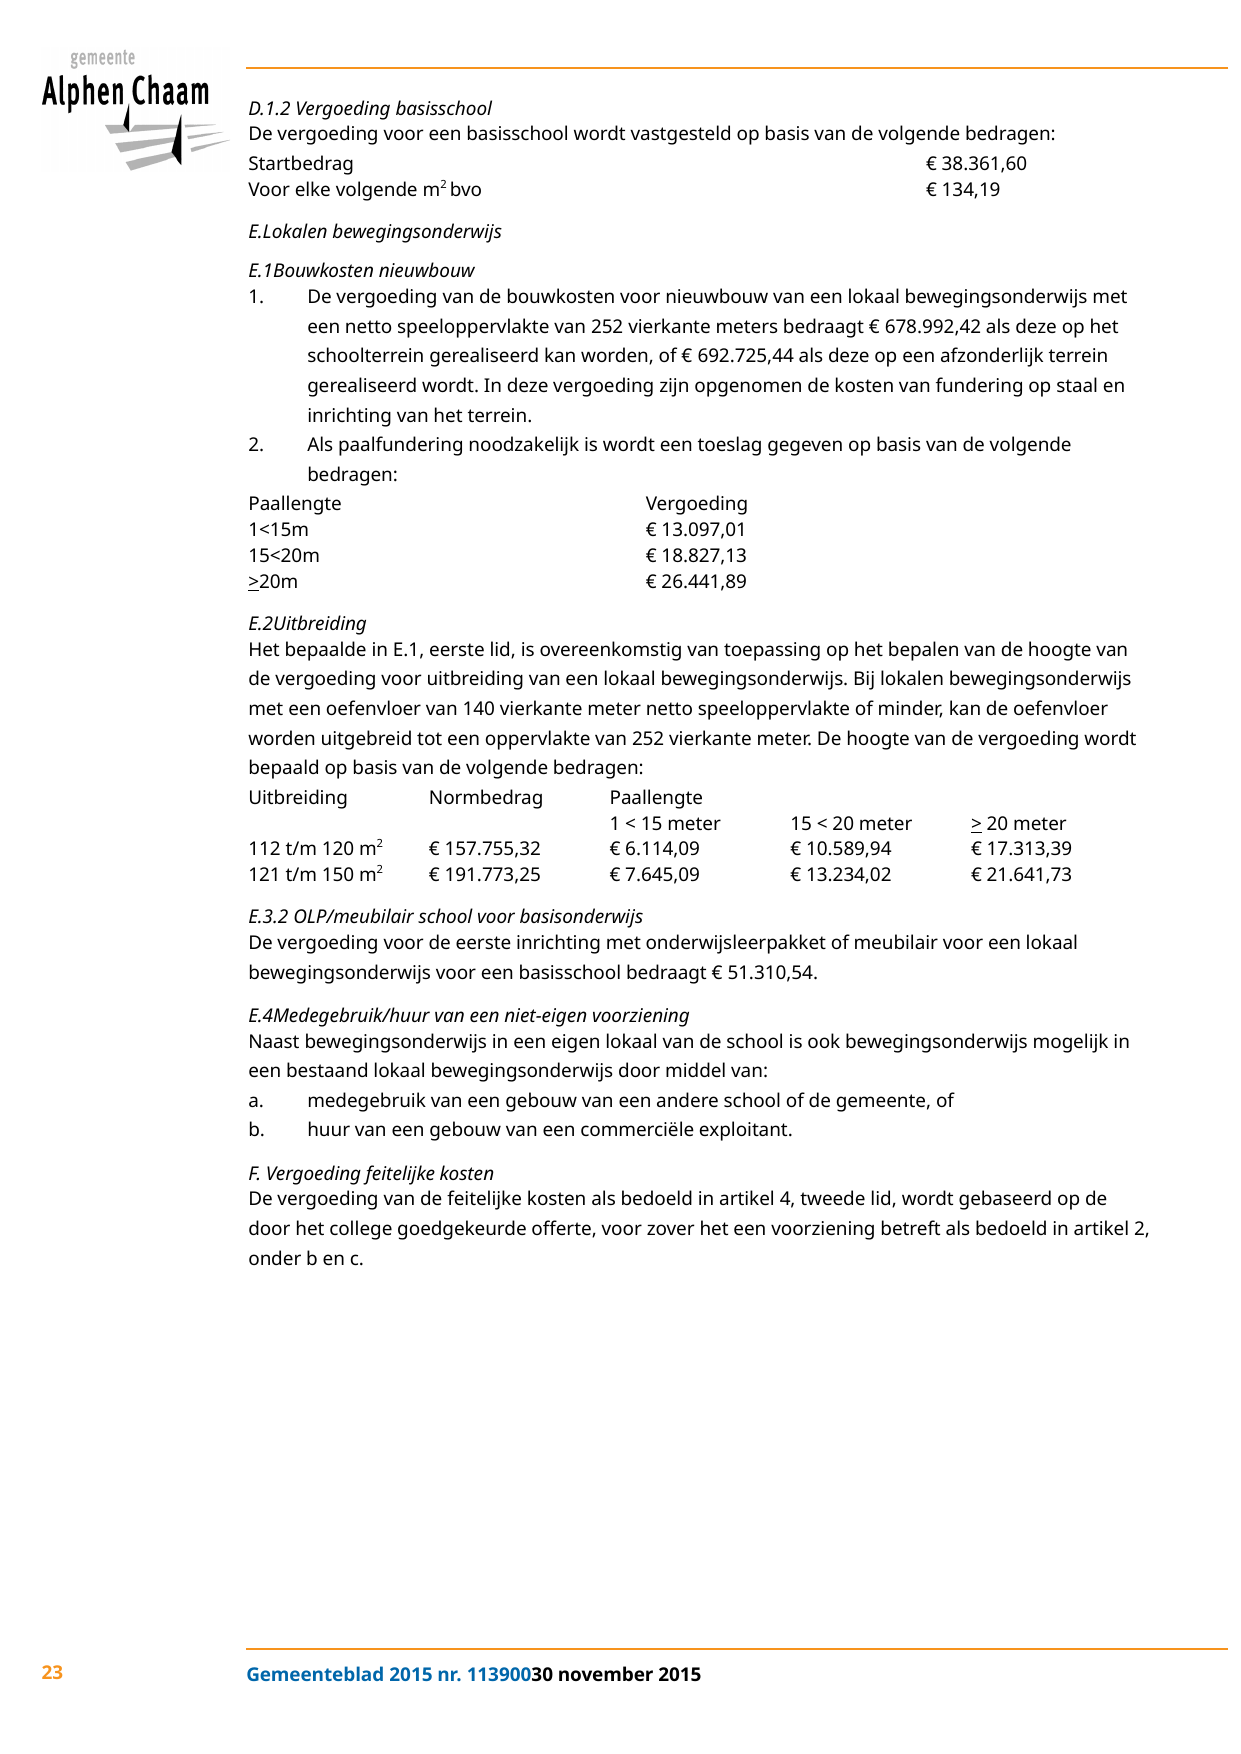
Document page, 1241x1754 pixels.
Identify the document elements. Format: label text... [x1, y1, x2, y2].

table_cell € 17.313,39 [971, 836, 1152, 861]
table_cell € 13.097,01 [646, 516, 1152, 542]
table_cell > 20 meter [971, 810, 1152, 836]
table_cell € 18.827,13 [646, 542, 1152, 568]
table_header Vergoeding [646, 491, 1152, 516]
table_cell Voor elke volgende m2 bvo [248, 176, 926, 202]
table_cell [248, 810, 429, 836]
text E.3.2 OLP/meubilair school voor basisonderwijs [248, 904, 1152, 929]
text D.1.2 Vergoeding basisschool [248, 95, 1152, 121]
table_cell € 157.755,32 [429, 836, 609, 861]
table_header Normbedrag [429, 784, 609, 810]
table_cell 15<20m [248, 542, 646, 568]
text Naast bewegingsonderwijs in een eigen lokaal van de school is ook bewegingsonderwijs mogelijk in een bestaand lokaal bewegingsonderwijs door middel van: [248, 1028, 1152, 1083]
text De vergoeding van de feitelijke kosten als bedoeld in artikel 4, tweede lid, wordt gebaseerd op de door het college goedgekeurde offerte, voor zover het een voorziening betreft als bedoeld in artikel 2, onder b en c. [248, 1186, 1152, 1270]
text Het bepaalde in E.1, eerste lid, is overeenkomstig van toepassing op het bepalen van de hoogte van de vergoeding voor uitbreiding van een lokaal bewegingsonderwijs. Bij lokalen bewegingsonderwijs met een oefenvloer van 140 vierkante meter netto speeloppervlakte of minder, kan de oefenvloer worden uitgebreid tot een oppervlakte van 252 vierkante meter. De hoogte van de vergoeding wordt bepaald op basis van de volgende bedragen: [248, 636, 1152, 780]
table_header Startbedrag [248, 150, 926, 176]
table_cell € 134,19 [926, 176, 1152, 202]
table_cell € 13.234,02 [790, 861, 971, 887]
list De vergoeding van de bouwkosten voor nieuwbouw van een lokaal bewegingsonderwijs met een netto speeloppervlakte van 252 vierkante meters bedraagt € 678.992,42 als deze op het schoolterrein gerealiseerd kan worden, of € 692.725,44 als deze op een afzonderlijk terrein gerealiseerd wordt. In deze vergoeding zijn opgenomen de kosten van fundering op staal en inrichting van het terrein. [248, 283, 1152, 427]
table_header Uitbreiding [248, 784, 429, 810]
picture [41, 47, 231, 172]
text E.Lokalen bewegingsonderwijs [248, 218, 1152, 244]
text E.2Uitbreiding [248, 610, 1152, 636]
table_cell € 26.441,89 [646, 568, 1152, 593]
text E.4Medegebruik/huur van een niet-eigen voorziening [248, 1002, 1152, 1028]
list Als paalfundering noodzakelijk is wordt een toeslag gegeven op basis van de volgende bedragen: [248, 431, 1152, 487]
table_cell [429, 810, 609, 836]
table_cell € 191.773,25 [429, 861, 609, 887]
table_cell 15 < 20 meter [790, 810, 971, 836]
table_cell >20m [248, 568, 646, 593]
table_header Paallengte [609, 784, 1152, 810]
table_cell 112 t/m 120 m2 [248, 836, 429, 861]
list huur van een gebouw van een commerciële exploitant. [248, 1117, 1152, 1142]
table_cell 1 < 15 meter [609, 810, 790, 836]
text De vergoeding voor de eerste inrichting met onderwijsleerpakket of meubilair voor een lokaal bewegingsonderwijs voor een basisschool bedraagt € 51.310,54. [248, 929, 1152, 985]
table_cell € 7.645,09 [609, 861, 790, 887]
text De vergoeding voor een basisschool wordt vastgesteld op basis van de volgende bedragen: [248, 121, 1152, 146]
text F. Vergoeding feitelijke kosten [248, 1160, 1152, 1186]
text E.1Bouwkosten nieuwbouw [248, 258, 1152, 283]
table_header Paallengte [248, 491, 646, 516]
table_cell € 21.641,73 [971, 861, 1152, 887]
table_cell 121 t/m 150 m2 [248, 861, 429, 887]
table_cell 1<15m [248, 516, 646, 542]
list medegebruik van een gebouw van een andere school of de gemeente, of [248, 1087, 1152, 1113]
table_cell € 10.589,94 [790, 836, 971, 861]
table_header € 38.361,60 [926, 150, 1152, 176]
table_cell € 6.114,09 [609, 836, 790, 861]
